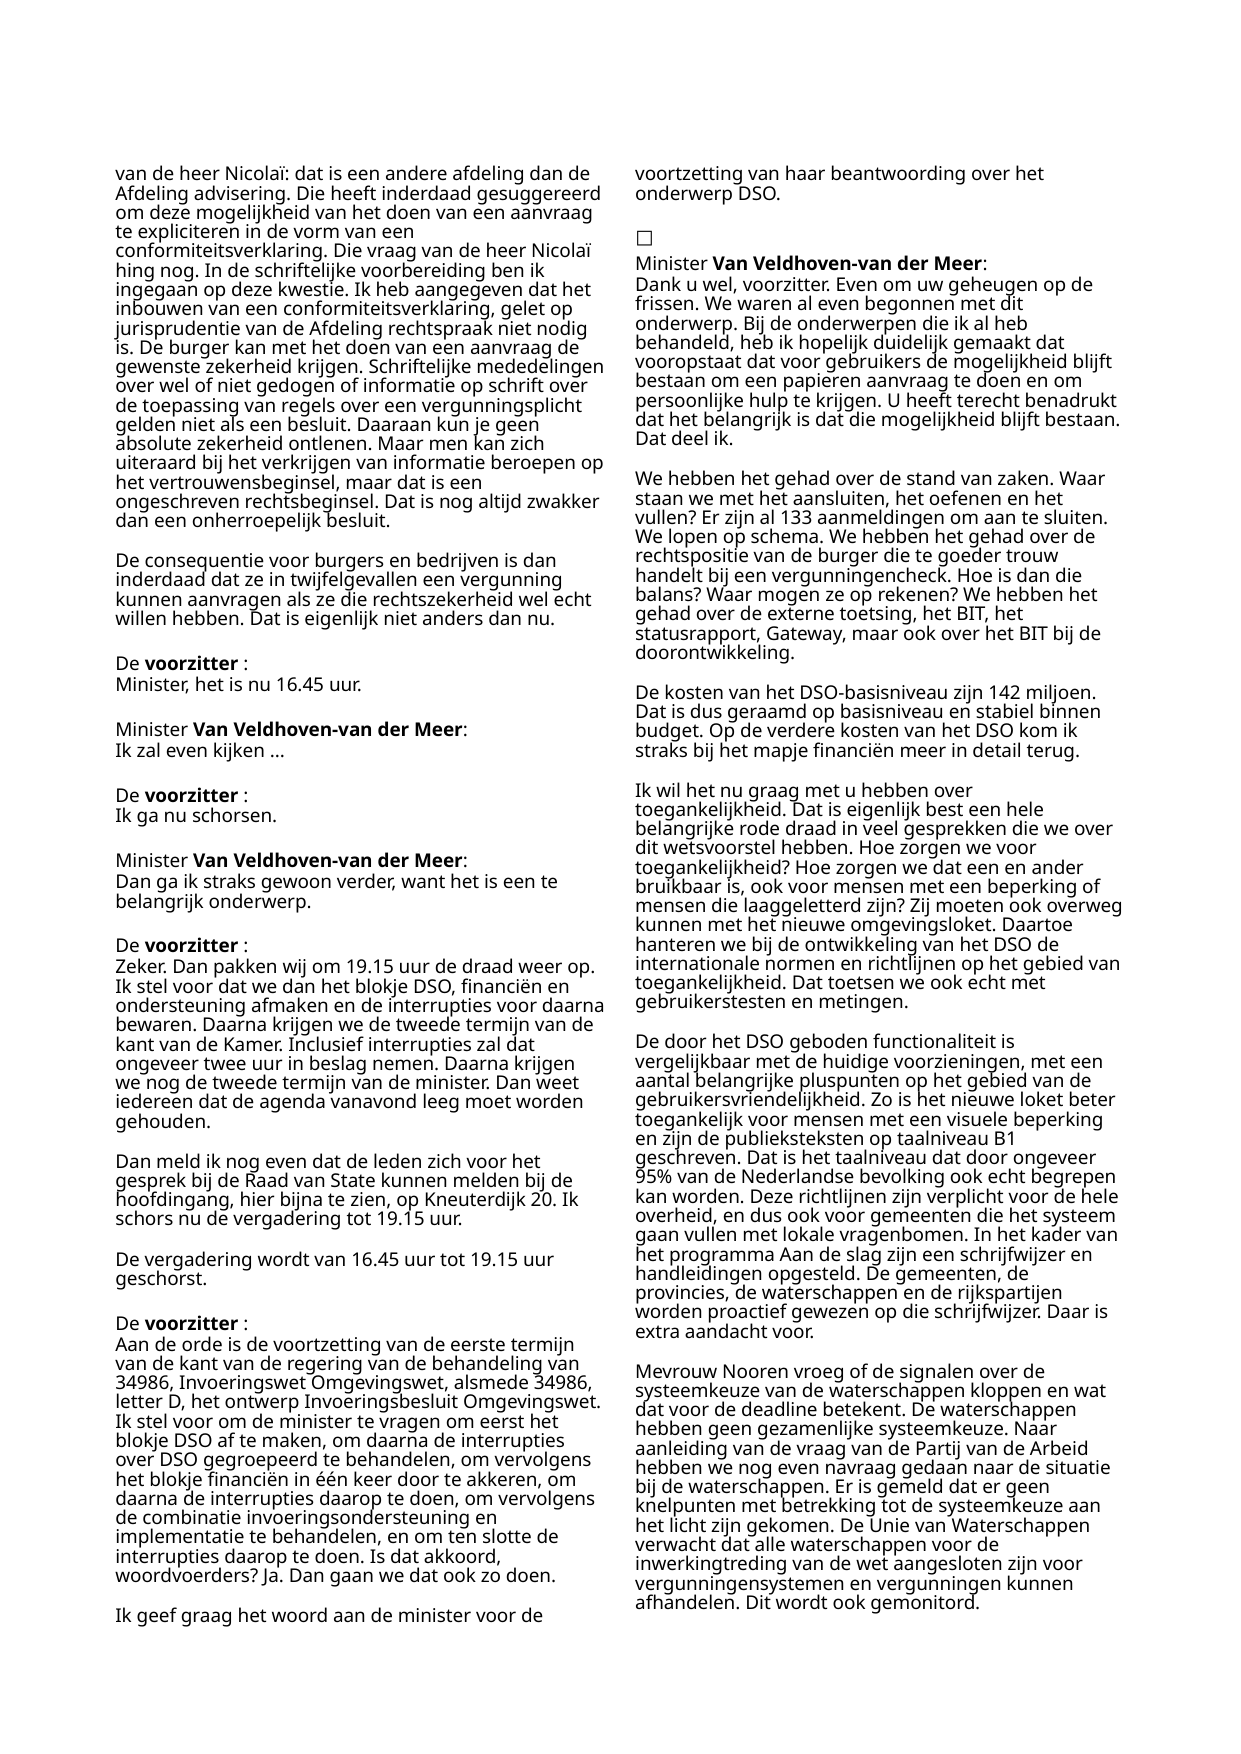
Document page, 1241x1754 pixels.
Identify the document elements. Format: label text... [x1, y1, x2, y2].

text De voorzitter : [115, 1310, 605, 1336]
text Ik zal even kijken ... [115, 742, 605, 761]
text voortzetting van haar beantwoording over het onderwerp DSO. [635, 165, 1125, 204]
text De door het DSO geboden functionaliteit is vergelijkbaar met de huidige voorzieningen, met een aantal belangrijke pluspunten op het gebied van de gebruikersvriendelijkheid. Zo is het nieuwe loket beter toegankelijk voor mensen met een visuele beperking en zijn de publieksteksten op taalniveau B1 geschreven. Dat is het taalniveau dat door ongeveer 95% van de Nederlandse bevolking ook echt begrepen kan worden. Deze richtlijnen zijn verplicht voor de hele overheid, en dus ook voor gemeenten die het systeem gaan vullen met lokale vragenbomen. In het kader van het programma Aan de slag zijn een schrijfwijzer en handleidingen opgesteld. De gemeenten, de provincies, de waterschappen en de rijkspartijen worden proactief gewezen op die schrijfwijzer. Daar is extra aandacht voor. [635, 1033, 1125, 1342]
text Minister Van Veldhoven-van der Meer: [115, 716, 605, 742]
text Dan ga ik straks gewoon verder, want het is een te belangrijk onderwerp. [115, 873, 605, 912]
text Minister Van Veldhoven-van der Meer: [115, 848, 605, 873]
text Minister, het is nu 16.45 uur. [115, 676, 605, 695]
text Ik wil het nu graag met u hebben over toegankelijkheid. Dat is eigenlijk best een hele belangrijke rode draad in veel gesprekken die we over dit wetsvoorstel hebben. Hoe zorgen we voor toegankelijkheid? Hoe zorgen we dat een en ander bruikbaar is, ook voor mensen met een beperking of mensen die laaggeletterd zijn? Zij moeten ook overweg kunnen met het nieuwe omgevingsloket. Daartoe hanteren we bij de ontwikkeling van het DSO de internationale normen en richtlijnen op het gebied van toegankelijkheid. Dat toetsen we ook echt met gebruikerstesten en metingen. [635, 782, 1125, 1013]
text Minister Van Veldhoven-van der Meer: [635, 250, 1125, 276]
text Aan de orde is de voortzetting van de eerste termijn van de kant van de regering van de behandeling van 34986, Invoeringswet Omgevingswet, alsmede 34986, letter D, het ontwerp Invoeringsbesluit Omgevingswet. Ik stel voor om de minister te vragen om eerst het blokje DSO af te maken, om daarna de interrupties over DSO gegroepeerd te behandelen, om vervolgens het blokje financiën in één keer door te akkeren, om daarna de interrupties daarop te doen, om vervolgens de combinatie invoeringsondersteuning en implementatie te behandelen, en om ten slotte de interrupties daarop te doen. Is dat akkoord, woordvoerders? Ja. Dan gaan we dat ook zo doen. [115, 1336, 605, 1586]
text Ik geef graag het woord aan de minister voor de [115, 1607, 605, 1626]
text De voorzitter : [115, 782, 605, 807]
text De consequentie voor burgers en bedrijven is dan inderdaad dat ze in twijfelgevallen een vergunning kunnen aanvragen als ze die rechtszekerheid wel echt willen hebben. Dat is eigenlijk niet anders dan nu. [115, 552, 605, 629]
text Dan meld ik nog even dat de leden zich voor het gesprek bij de Raad van State kunnen melden bij de hoofdingang, hier bijna te zien, op Kneuterdijk 20. Ik schors nu de vergadering tot 19.15 uur. [115, 1153, 605, 1230]
text We hebben het gehad over de stand van zaken. Waar staan we met het aansluiten, het oefenen en het vullen? Er zijn al 133 aanmeldingen om aan te sluiten. We lopen op schema. We hebben het gehad over de rechtspositie van de burger die te goeder trouw handelt bij een vergunningencheck. Hoe is dan die balans? Waar mogen ze op rekenen? We hebben het gehad over de externe toetsing, het BIT, het statusrapport, Gateway, maar ook over het BIT bij de doorontwikkeling. [635, 470, 1125, 663]
text ⬜ [635, 225, 1125, 250]
text De vergadering wordt van 16.45 uur tot 19.15 uur geschorst. [115, 1251, 605, 1289]
text Zeker. Dan pakken wij om 19.15 uur de draad weer op. Ik stel voor dat we dan het blokje DSO, financiën en ondersteuning afmaken en de interrupties voor daarna bewaren. Daarna krijgen we de tweede termijn van de kant van de Kamer. Inclusief interrupties zal dat ongeveer twee uur in beslag nemen. Daarna krijgen we nog de tweede termijn van de minister. Dan weet iedereen dat de agenda vanavond leeg moet worden gehouden. [115, 958, 605, 1132]
text De kosten van het DSO-basisniveau zijn 142 miljoen. Dat is dus geraamd op basisniveau en stabiel binnen budget. Op de verdere kosten van het DSO kom ik straks bij het mapje financiën meer in detail terug. [635, 684, 1125, 761]
text Dank u wel, voorzitter. Even om uw geheugen op de frissen. We waren al even begonnen met dit onderwerp. Bij de onderwerpen die ik al heb behandeld, heb ik hopelijk duidelijk gemaakt dat vooropstaat dat voor gebruikers de mogelijkheid blijft bestaan om een papieren aanvraag te doen en om persoonlijke hulp te krijgen. U heeft terecht benadrukt dat het belangrijk is dat die mogelijkheid blijft bestaan. Dat deel ik. [635, 276, 1125, 449]
text Ik ga nu schorsen. [115, 807, 605, 827]
text De voorzitter : [115, 933, 605, 958]
text Mevrouw Nooren vroeg of de signalen over de systeemkeuze van de waterschappen kloppen en wat dat voor de deadline betekent. De waterschappen hebben geen gezamenlijke systeemkeuze. Naar aanleiding van de vraag van de Partij van de Arbeid hebben we nog even navraag gedaan naar de situatie bij de waterschappen. Er is gemeld dat er geen knelpunten met betrekking tot de systeemkeuze aan het licht zijn gekomen. De Unie van Waterschappen verwacht dat alle waterschappen voor de inwerkingtreding van de wet aangesloten zijn voor vergunningensystemen en vergunningen kunnen afhandelen. Dit wordt ook gemonitord. [635, 1363, 1125, 1613]
text van de heer Nicolaï: dat is een andere afdeling dan de Afdeling advisering. Die heeft inderdaad gesuggereerd om deze mogelijkheid van het doen van een aanvraag te expliciteren in de vorm van een conformiteitsverklaring. Die vraag van de heer Nicolaï hing nog. In de schriftelijke voorbereiding ben ik ingegaan op deze kwestie. Ik heb aangegeven dat het inbouwen van een conformiteitsverklaring, gelet op jurisprudentie van de Afdeling rechtspraak niet nodig is. De burger kan met het doen van een aanvraag de gewenste zekerheid krijgen. Schriftelijke mededelingen over wel of niet gedogen of informatie op schrift over de toepassing van regels over een vergunningsplicht gelden niet als een besluit. Daaraan kun je geen absolute zekerheid ontlenen. Maar men kan zich uiteraard bij het verkrijgen van informatie beroepen op het vertrouwensbeginsel, maar dat is een ongeschreven rechtsbeginsel. Dat is nog altijd zwakker dan een onherroepelijk besluit. [115, 165, 605, 531]
text De voorzitter : [115, 650, 605, 676]
